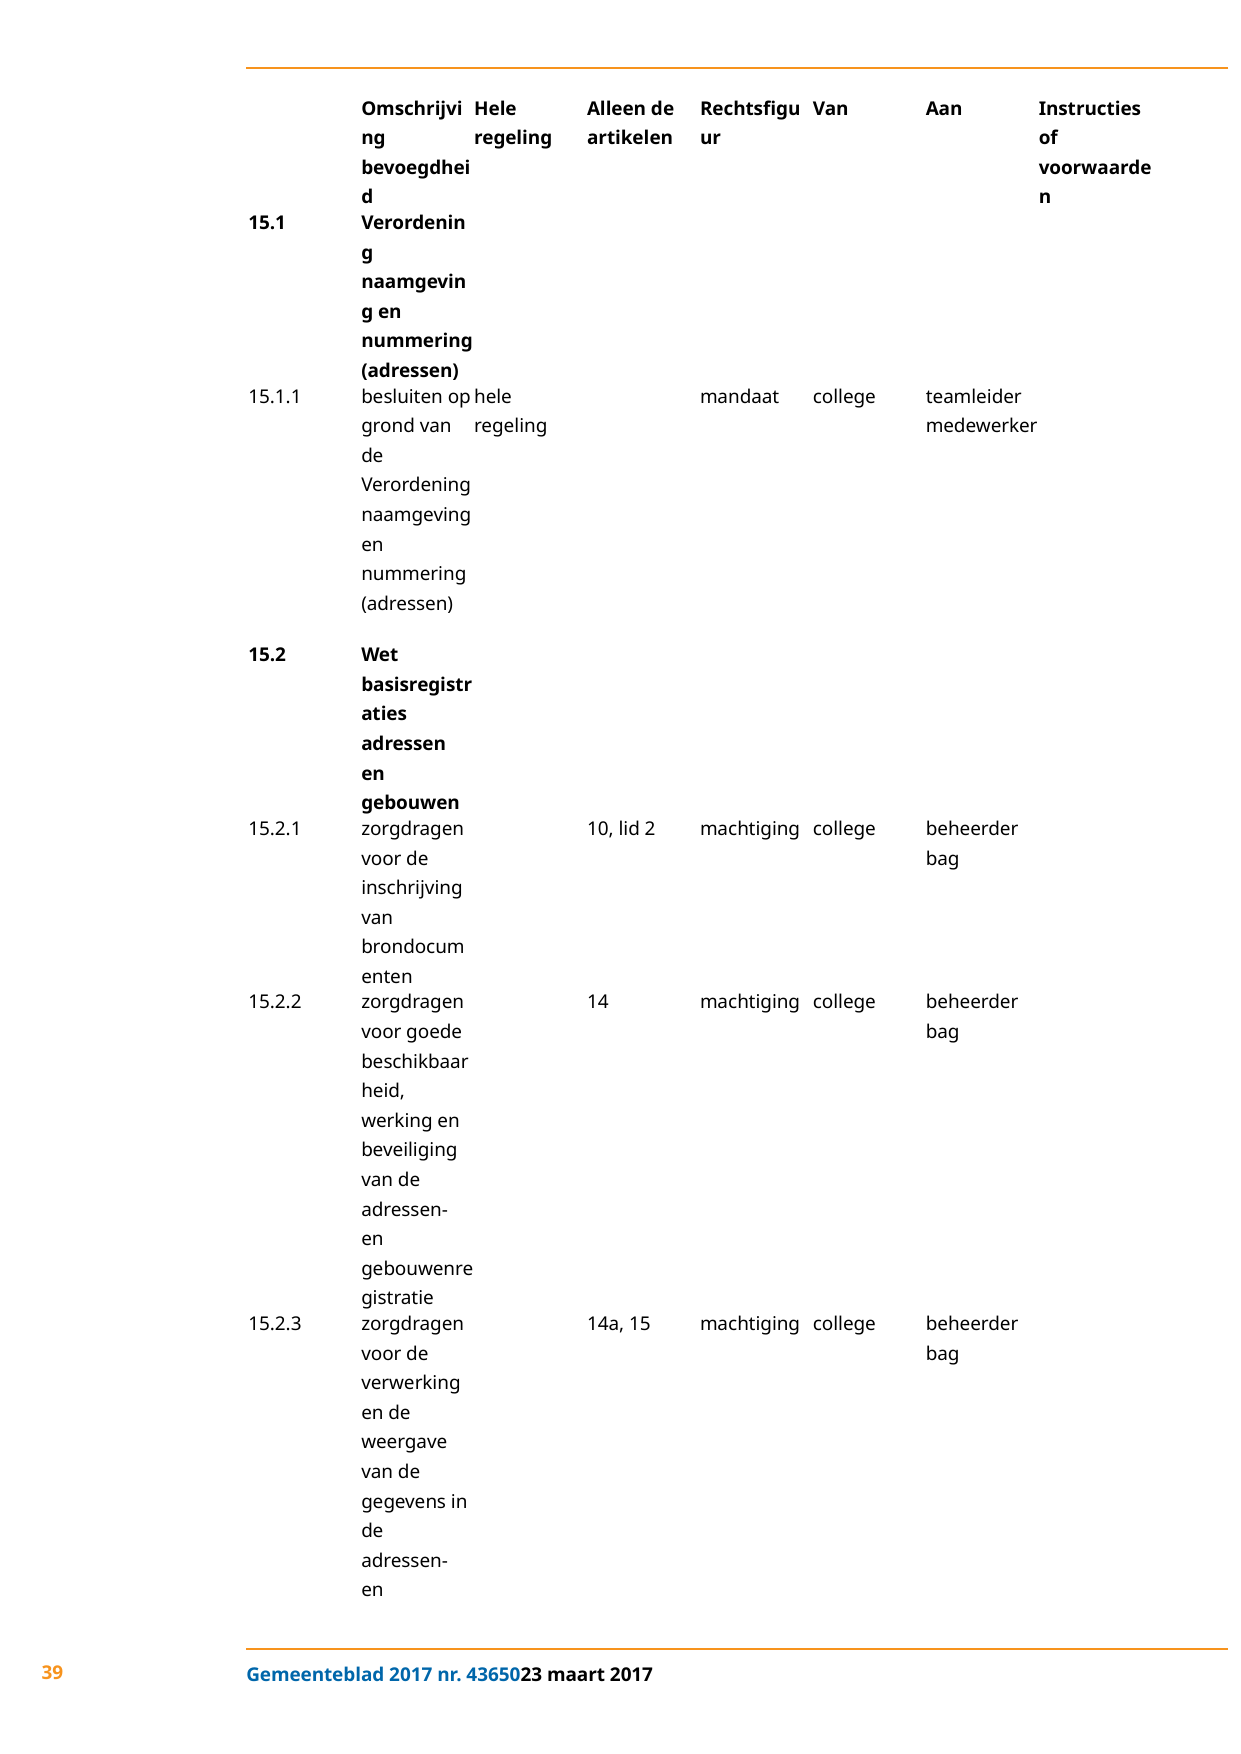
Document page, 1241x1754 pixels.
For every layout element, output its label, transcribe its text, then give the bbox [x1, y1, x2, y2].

table_cell 14 [587, 989, 700, 1310]
table_cell machtiging [700, 1310, 813, 1602]
table_header 15.2 [248, 641, 361, 815]
table_cell hele regeling [474, 383, 587, 616]
table_cell college [813, 989, 926, 1310]
table_cell Verordening naamgeving en nummering (adressen) [361, 209, 474, 383]
table_cell beheerder bag [926, 815, 1038, 989]
table_cell zorgdragen voor de inschrijving van brondocumenten [361, 815, 474, 989]
table_header Wet basisregistraties adressen en gebouwen [361, 641, 474, 815]
table_cell 15.1 [248, 209, 361, 383]
table_cell besluiten op grond van de Verordening naamgeving en nummering (adressen) [361, 383, 474, 616]
table_cell college [813, 815, 926, 989]
table_header [248, 95, 361, 209]
table_header Alleen de artikelen [587, 95, 700, 209]
table_cell [248, 616, 361, 641]
table_cell [1039, 989, 1152, 1310]
table_cell zorgdragen voor de verwerking en de weergave van de gegevens in de adressen- en [361, 1310, 474, 1602]
table_cell [1039, 815, 1152, 989]
table_cell 10, lid 2 [587, 815, 700, 989]
table_cell 15.1.1 [248, 383, 361, 616]
table_cell machtiging [700, 815, 813, 989]
table_cell [1039, 383, 1152, 616]
table_cell college [813, 383, 926, 616]
table_cell 15.2.3 [248, 1310, 361, 1602]
table_header Aan [926, 95, 1038, 209]
table_cell [587, 383, 700, 616]
table_cell machtiging [700, 989, 813, 1310]
table_cell 14a, 15 [587, 1310, 700, 1602]
table_cell [474, 815, 587, 989]
table_header Rechtsfiguur [700, 95, 813, 209]
table_header Instructies of voorwaarden [1039, 95, 1152, 209]
table_cell teamleider medewerker [926, 383, 1038, 616]
table_cell [474, 989, 587, 1310]
table_header Hele regeling [474, 95, 587, 209]
table_cell beheerder bag [926, 989, 1038, 1310]
table_header Van [813, 95, 926, 209]
table_cell 15.2.1 [248, 815, 361, 989]
table_cell 15.2.2 [248, 989, 361, 1310]
table_cell zorgdragen voor goede beschikbaarheid, werking en beveiliging van de adressen- en gebouwenregistratie [361, 989, 474, 1310]
table_cell mandaat [700, 383, 813, 616]
table_header Omschrijving bevoegdheid [361, 95, 474, 209]
table_cell beheerder bag [926, 1310, 1038, 1602]
table_cell [474, 1310, 587, 1602]
picture [41, 47, 231, 172]
table_cell college [813, 1310, 926, 1602]
table_cell [1039, 1310, 1152, 1602]
